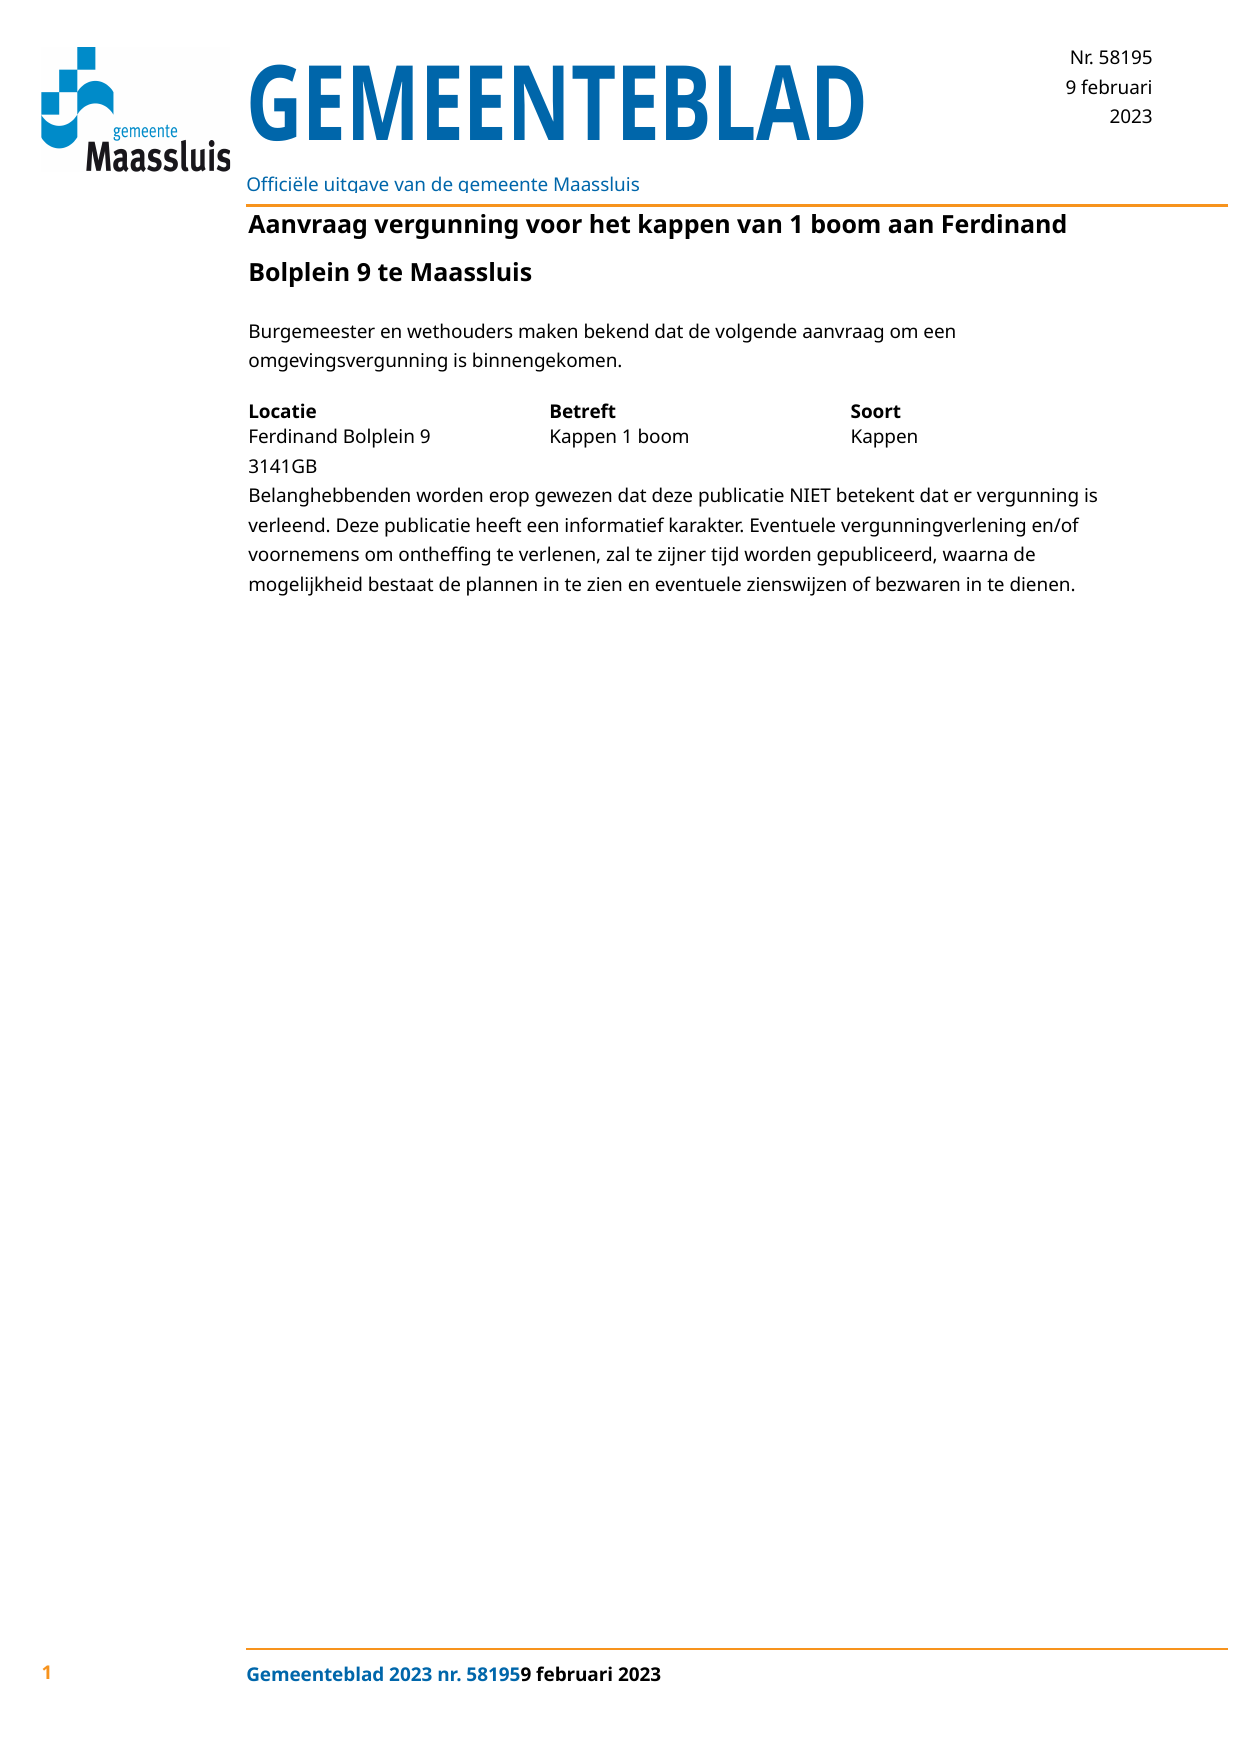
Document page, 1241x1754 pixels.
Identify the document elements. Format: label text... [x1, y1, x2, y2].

table_header Soort [850, 398, 1152, 424]
text Belanghebbenden worden erop gewezen dat deze publicatie NIET betekent dat er vergunning is verleend. Deze publicatie heeft een informatief karakter. Eventuele vergunningverlening en/of voornemens om ontheffing te verlenen, zal te zijner tijd worden gepubliceerd, waarna de mogelijkheid bestaat de plannen in te zien en eventuele zienswijzen of bezwaren in te dienen. [248, 482, 1152, 597]
picture [41, 47, 231, 172]
text Aanvraag vergunning voor het kappen van 1 boom aan Ferdinand Bolplein 9 te Maassluis [248, 207, 1152, 288]
table_cell Kappen [850, 424, 1152, 479]
table_header Locatie [248, 398, 549, 424]
table_cell Ferdinand Bolplein 9 3141GB [248, 424, 549, 479]
picture [41, 47, 77, 92]
table_cell Kappen 1 boom [549, 424, 850, 479]
text Burgemeester en wethouders maken bekend dat de volgende aanvraag om een omgevingsvergunning is binnengekomen. [248, 318, 1152, 373]
table_header Betreft [549, 398, 850, 424]
